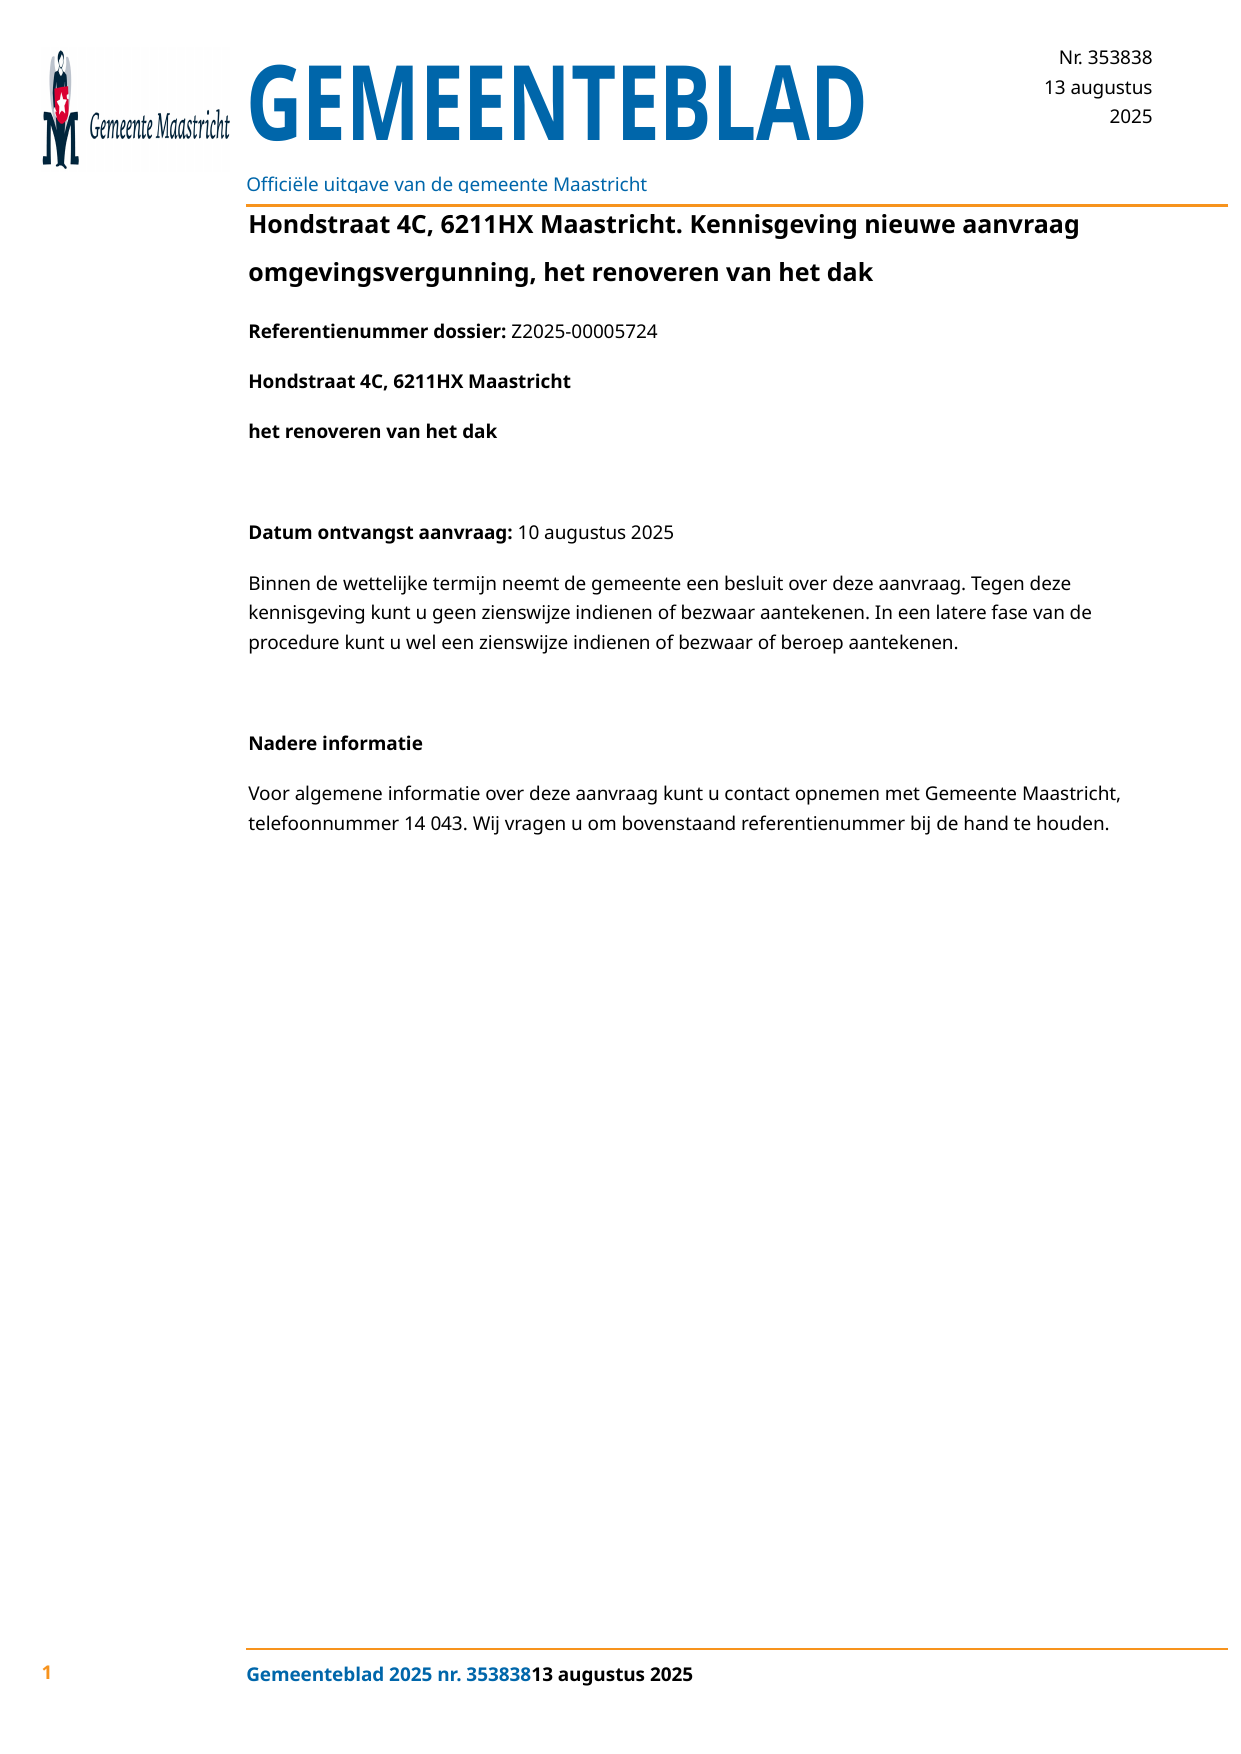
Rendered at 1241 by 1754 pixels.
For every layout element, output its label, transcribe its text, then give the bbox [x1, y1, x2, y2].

text Hondstraat 4C, 6211HX Maastricht. Kennisgeving nieuwe aanvraag omgevingsvergunning, het renoveren van het dak [248, 207, 1152, 288]
text Nadere informatie [248, 730, 1152, 756]
text het renoveren van het dak [248, 419, 1152, 444]
text Referentienummer dossier: Z2025-00005724 [248, 318, 1152, 344]
picture [41, 47, 231, 172]
text Voor algemene informatie over deze aanvraag kunt u contact opnemen met Gemeente Maastricht, telefoonnummer 14 043. Wij vragen u om bovenstaand referentienummer bij de hand te houden. [248, 780, 1152, 836]
text Binnen de wettelijke termijn neemt de gemeente een besluit over deze aanvraag. Tegen deze kennisgeving kunt u geen zienswijze indienen of bezwaar aantekenen. In een latere fase van de procedure kunt u wel een zienswijze indienen of bezwaar of beroep aantekenen. [248, 570, 1152, 655]
text Hondstraat 4C, 6211HX Maastricht [248, 368, 1152, 394]
text Datum ontvangst aanvraag: 10 augustus 2025 [248, 519, 1152, 545]
